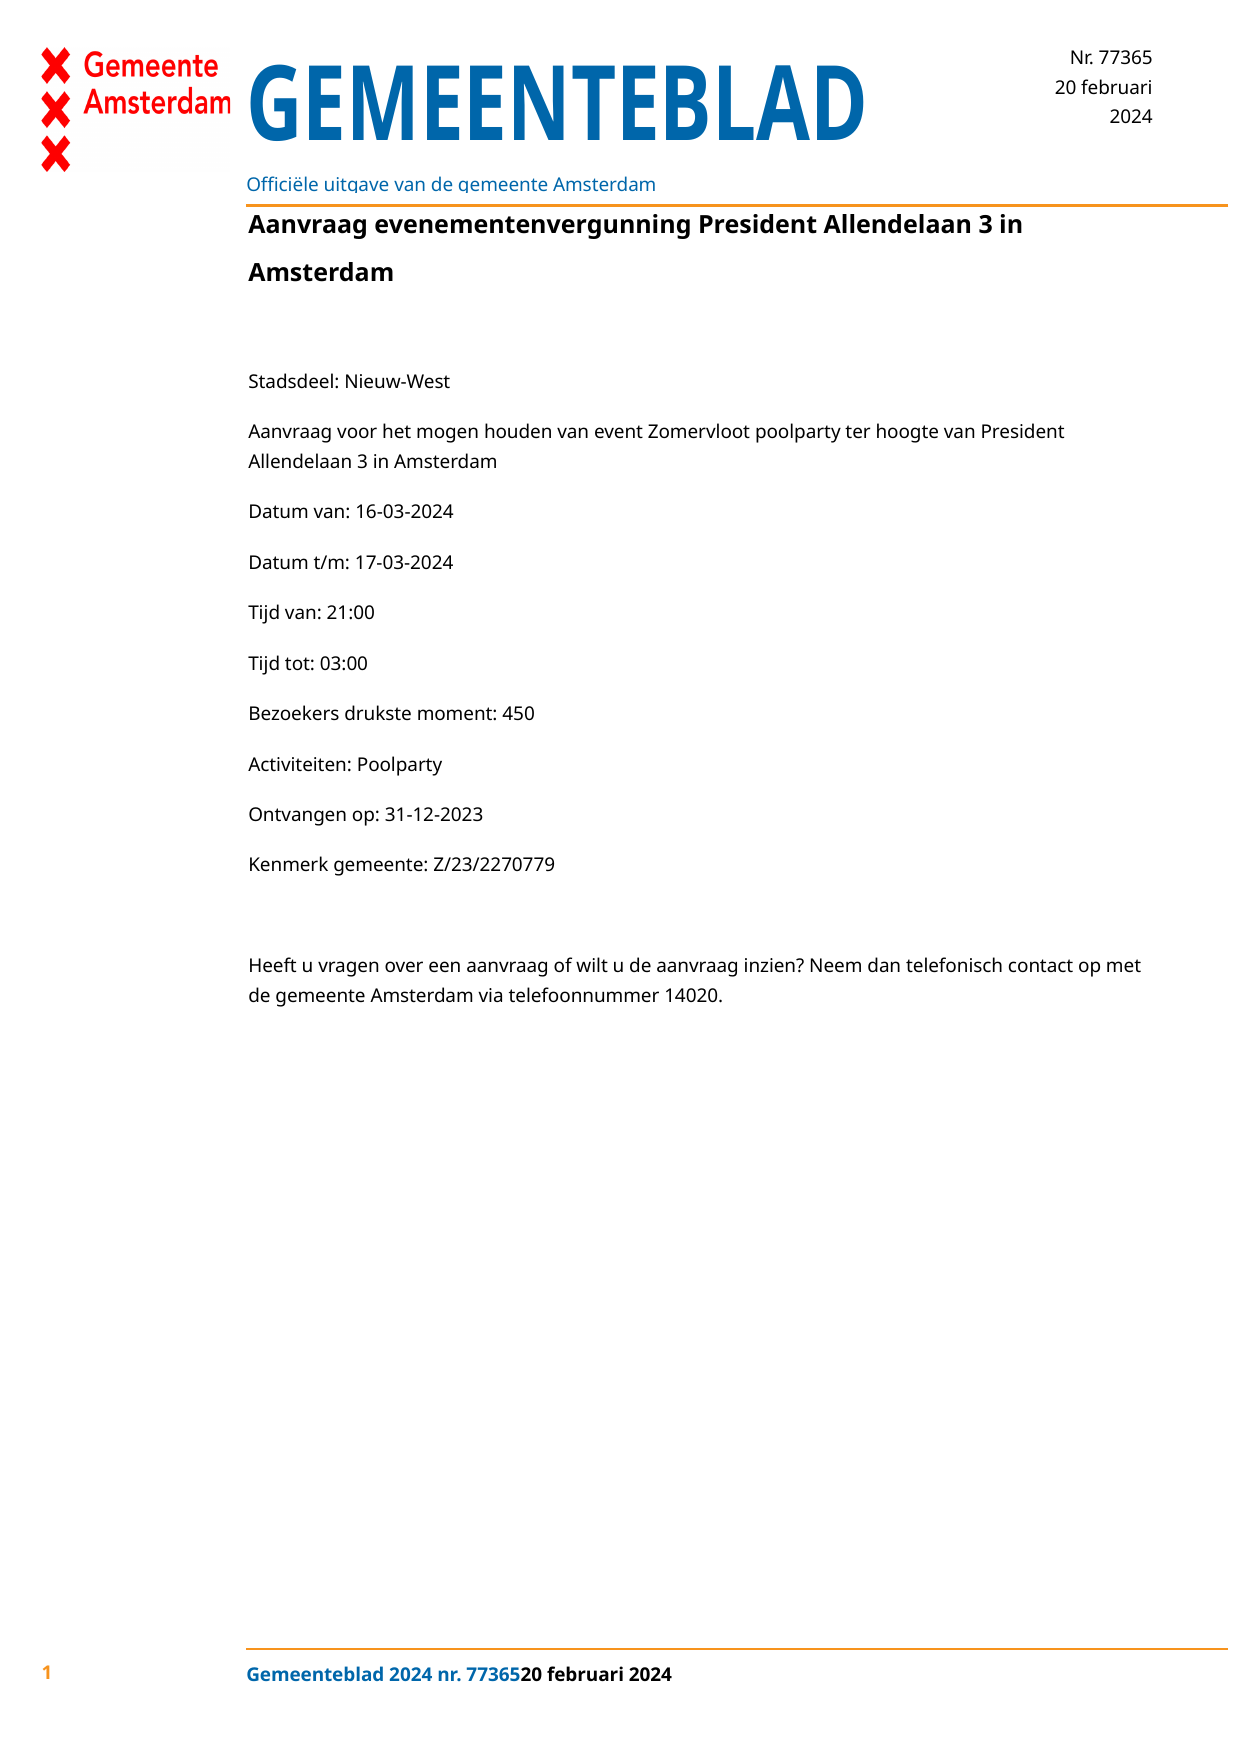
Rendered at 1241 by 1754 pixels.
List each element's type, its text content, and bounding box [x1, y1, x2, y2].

text Ontvangen op: 31-12-2023 [248, 801, 1152, 827]
text Kenmerk gemeente: Z/23/2270779 [248, 852, 1152, 877]
text Datum t/m: 17-03-2024 [248, 549, 1152, 575]
picture [41, 47, 231, 172]
text Stadsdeel: Nieuw-West [248, 368, 1152, 394]
text Heeft u vragen over een aanvraag of wilt u de aanvraag inzien? Neem dan telefonisch contact op met de gemeente Amsterdam via telefoonnummer 14020. [248, 952, 1152, 1008]
text Tijd van: 21:00 [248, 599, 1152, 625]
text Activiteiten: Poolparty [248, 751, 1152, 777]
text Aanvraag evenementenvergunning President Allendelaan 3 in Amsterdam [248, 207, 1152, 288]
text Tijd tot: 03:00 [248, 650, 1152, 676]
text Datum van: 16-03-2024 [248, 499, 1152, 524]
text Bezoekers drukste moment: 450 [248, 700, 1152, 726]
text Aanvraag voor het mogen houden van event Zomervloot poolparty ter hoogte van President Allendelaan 3 in Amsterdam [248, 419, 1152, 474]
